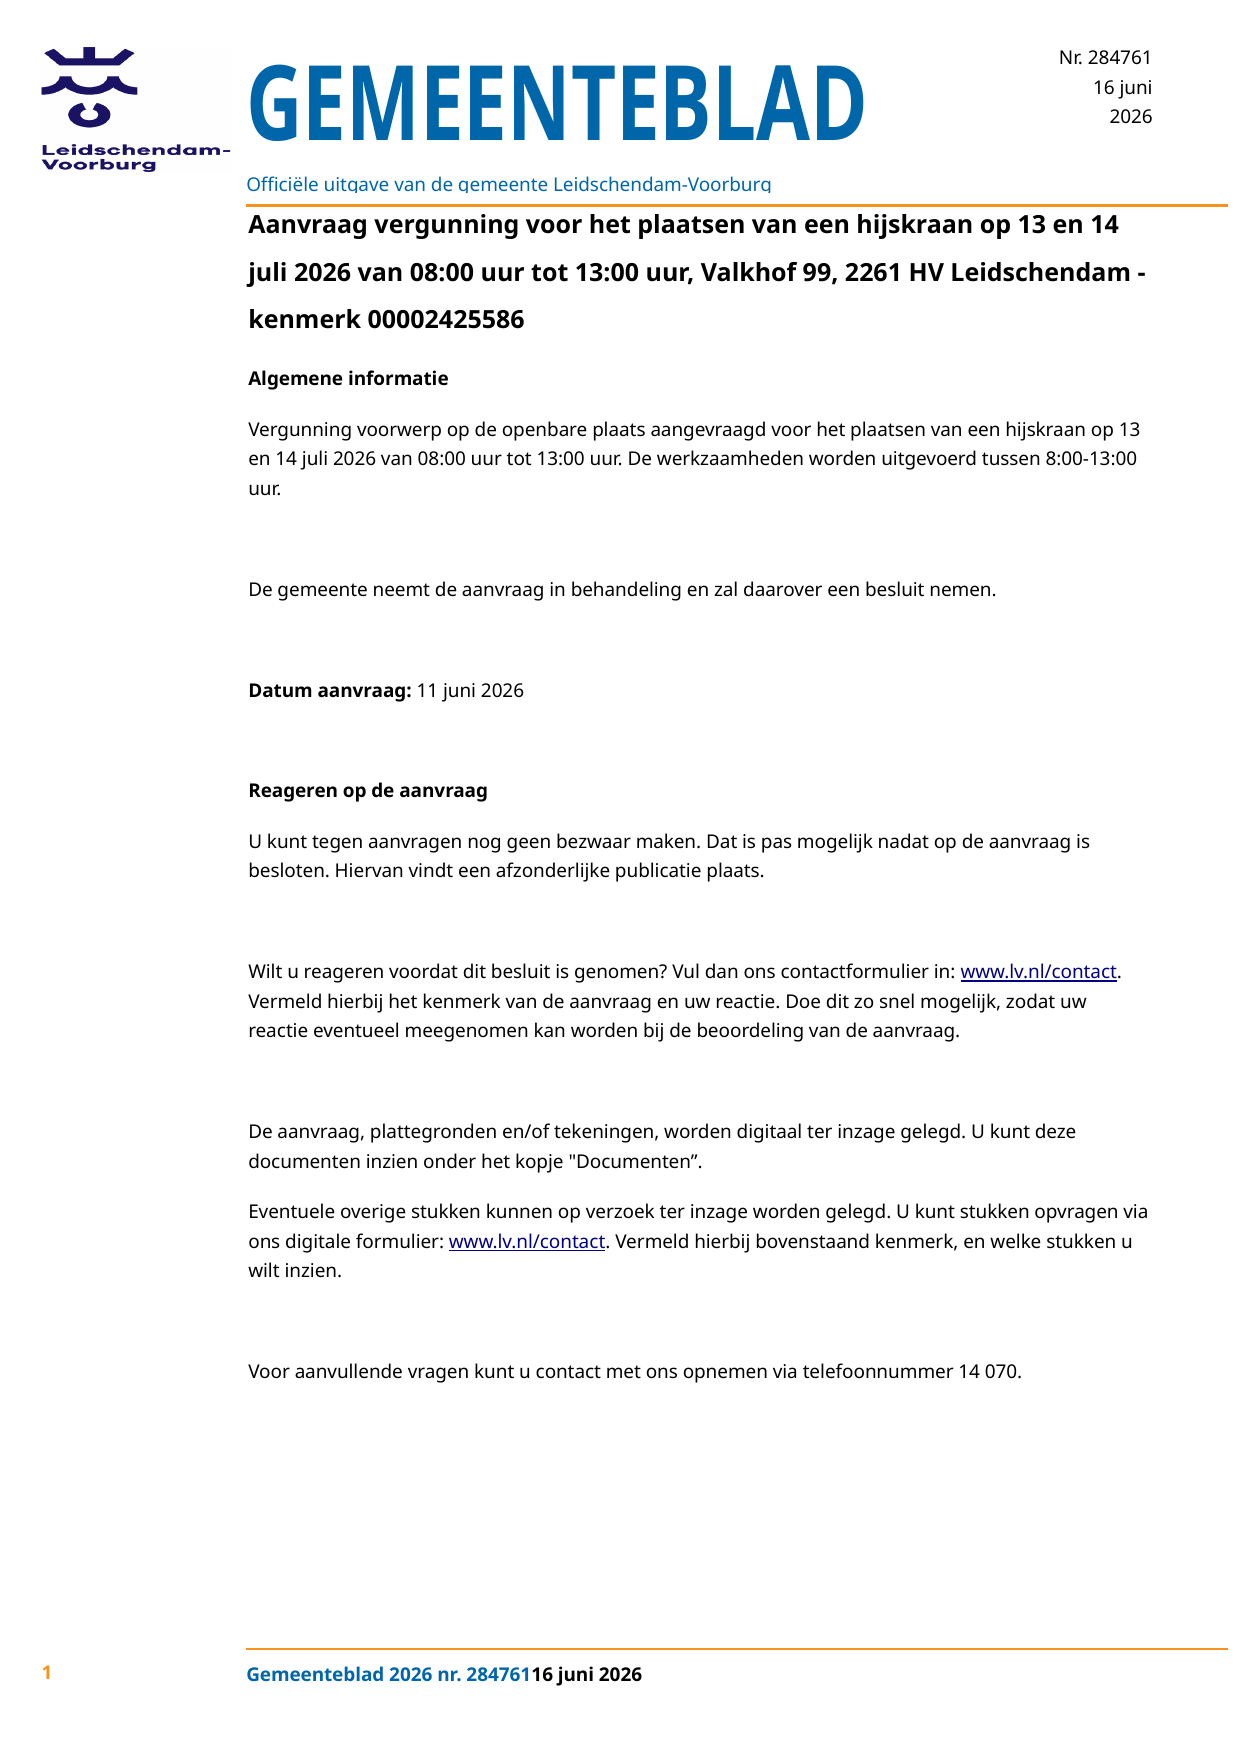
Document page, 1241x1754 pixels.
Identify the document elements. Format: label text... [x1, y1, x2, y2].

picture [41, 47, 231, 172]
text Voor aanvullende vragen kunt u contact met ons opnemen via telefoonnummer 14 070. [248, 1358, 1152, 1384]
text Reageren op de aanvraag [248, 778, 1152, 803]
text U kunt tegen aanvragen nog geen bezwaar maken. Dat is pas mogelijk nadat op de aanvraag is besloten. Hiervan vindt een afzonderlijke publicatie plaats. [248, 828, 1152, 883]
text Algemene informatie [248, 366, 1152, 391]
text Eventuele overige stukken kunnen op verzoek ter inzage worden gelegd. U kunt stukken opvragen via ons digitale formulier: www.lv.nl/contact. Vermeld hierbij bovenstaand kenmerk, en welke stukken u wilt inzien. [248, 1198, 1152, 1283]
text Datum aanvraag: 11 juni 2026 [248, 677, 1152, 702]
text Vergunning voorwerp op de openbare plaats aangevraagd voor het plaatsen van een hijskraan op 13 en 14 juli 2026 van 08:00 uur tot 13:00 uur. De werkzaamheden worden uitgevoerd tussen 8:00-13:00 uur. [248, 416, 1152, 501]
text De aanvraag, plattegronden en/of tekeningen, worden digitaal ter inzage gelegd. U kunt deze documenten inzien onder het kopje "Documenten”. [248, 1118, 1152, 1174]
text Aanvraag vergunning voor het plaatsen van een hijskraan op 13 en 14 juli 2026 van 08:00 uur tot 13:00 uur, Valkhof 99, 2261 HV Leidschendam - kenmerk 00002425586 [248, 207, 1152, 336]
text De gemeente neemt de aanvraag in behandeling en zal daarover een besluit nemen. [248, 576, 1152, 602]
text Wilt u reageren voordat dit besluit is genomen? Vul dan ons contactformulier in: www.lv.nl/contact. Vermeld hierbij het kenmerk van de aanvraag en uw reactie. Doe dit zo snel mogelijk, zodat uw reactie eventueel meegenomen kan worden bij de beoordeling van de aanvraag. [248, 958, 1152, 1043]
